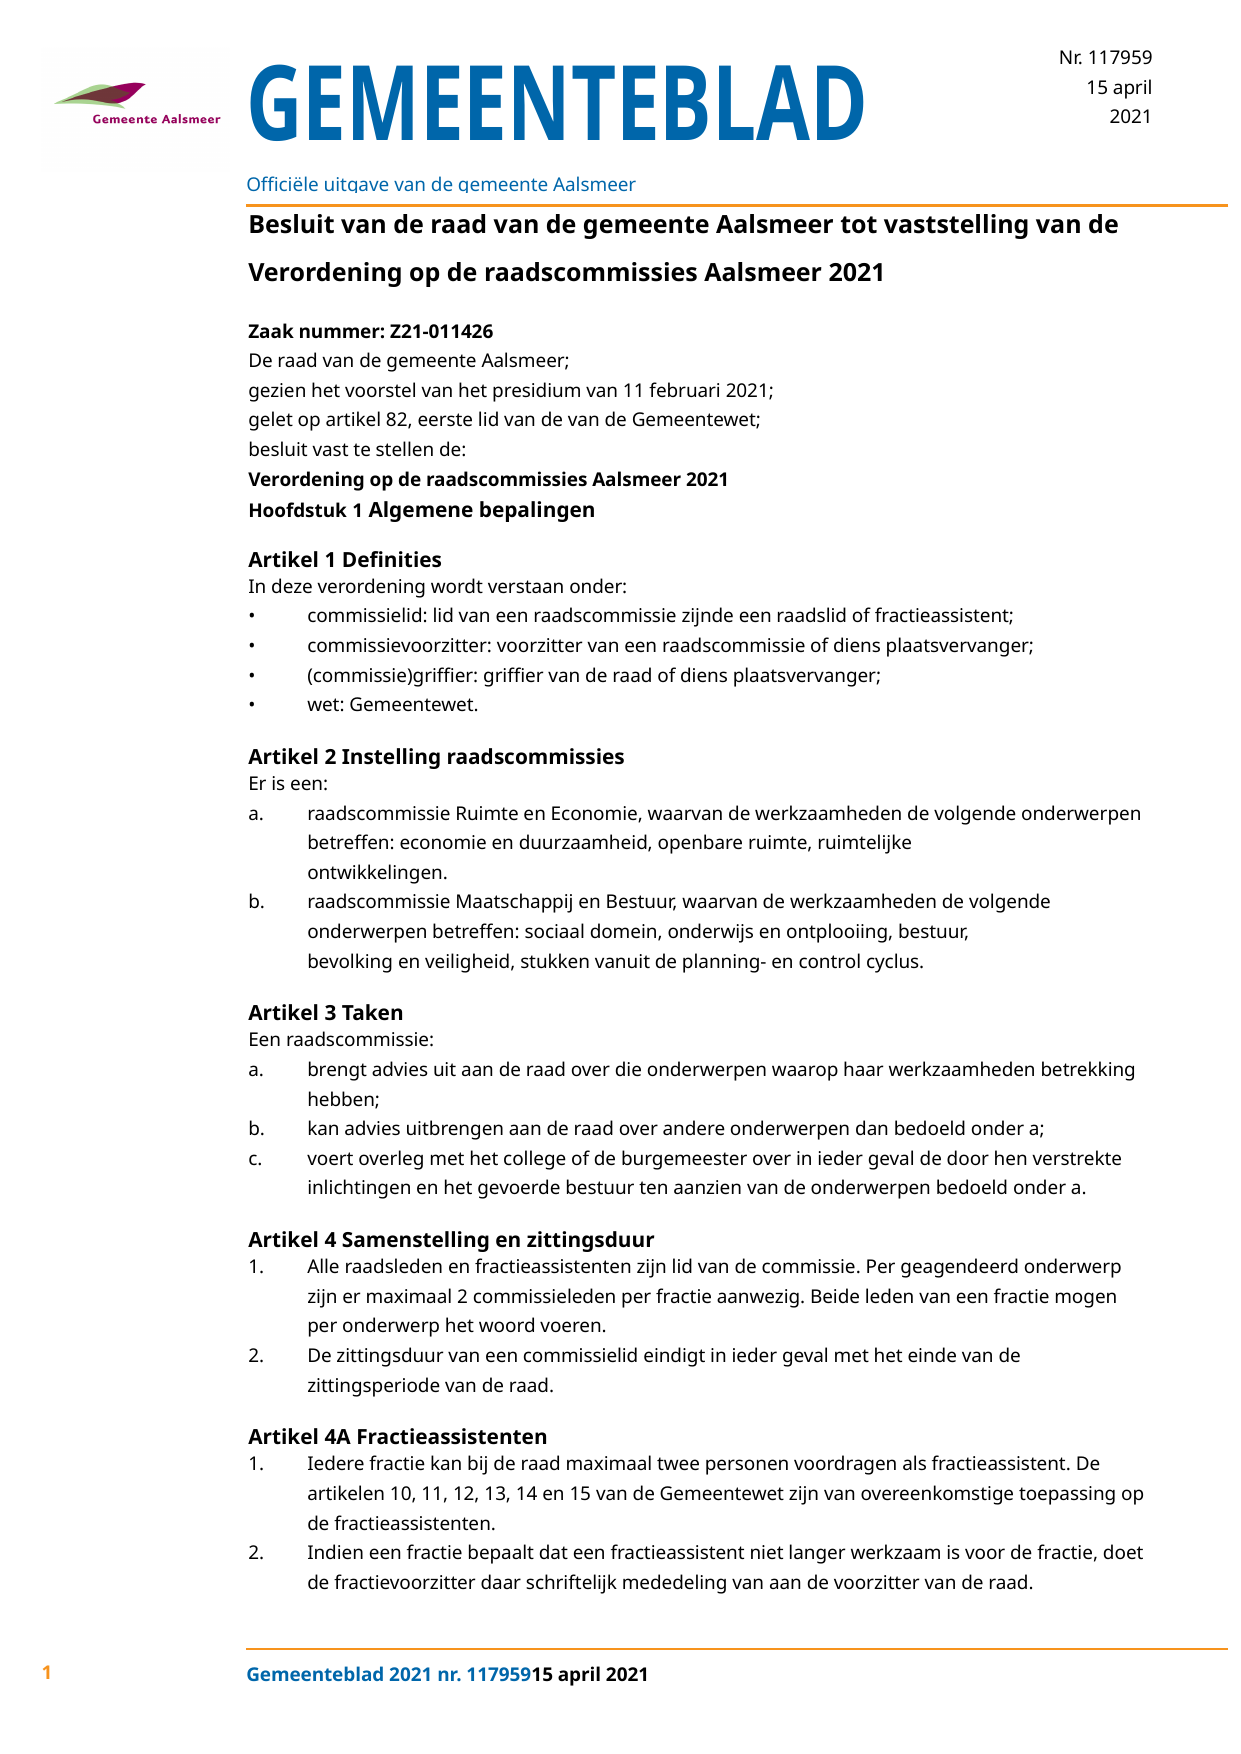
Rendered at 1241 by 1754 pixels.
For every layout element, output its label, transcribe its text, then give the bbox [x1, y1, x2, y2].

text Verordening op de raadscommissies Aalsmeer 2021 [248, 466, 1152, 492]
list Alle raadsleden en fractieassistenten zijn lid van de commissie. Per geagendeerd onderwerp zijn er maximaal 2 commissieleden per fractie aanwezig. Beide leden van een fractie mogen per onderwerp het woord voeren. [248, 1253, 1152, 1338]
text De raad van de gemeente Aalsmeer; [248, 347, 1152, 373]
text Zaak nummer: Z21-011426 [248, 318, 1152, 344]
list raadscommissie Maatschappij en Bestuur, waarvan de werkzaamheden de volgende onderwerpen betreffen: sociaal domein, onderwijs en ontplooiing, bestuur, [248, 889, 1152, 944]
text gezien het voorstel van het presidium van 11 februari 2021; [248, 377, 1152, 403]
text In deze verordening wordt verstaan onder: [248, 573, 1152, 599]
list Iedere fractie kan bij de raad maximaal twee personen voordragen als fractieassistent. De artikelen 10, 11, 12, 13, 14 en 15 van de Gemeentewet zijn van overeenkomstige toepassing op de fractieassistenten. [248, 1451, 1152, 1536]
text Besluit van de raad van de gemeente Aalsmeer tot vaststelling van de Verordening op de raadscommissies Aalsmeer 2021 [248, 207, 1152, 288]
list kan advies uitbrengen aan de raad over andere onderwerpen dan bedoeld onder a; [248, 1115, 1152, 1141]
list Indien een fractie bepaalt dat een fractieassistent niet langer werkzaam is voor de fractie, doet de fractievoorzitter daar schriftelijk mededeling van aan de voorzitter van de raad. [248, 1539, 1152, 1595]
list commissievoorzitter: voorzitter van een raadscommissie of diens plaatsvervanger; [248, 632, 1152, 658]
text Artikel 2 Instelling raadscommissies [248, 742, 1152, 770]
text Artikel 4A Fractieassistenten [248, 1422, 1152, 1451]
list raadscommissie Ruimte en Economie, waarvan de werkzaamheden de volgende onderwerpen betreffen: economie en duurzaamheid, openbare ruimte, ruimtelijke [248, 800, 1152, 855]
list ontwikkelingen. [248, 859, 1152, 885]
text Artikel 3 Taken [248, 998, 1152, 1027]
text Een raadscommissie: [248, 1027, 1152, 1052]
text besluit vast te stellen de: [248, 436, 1152, 462]
list commissielid: lid van een raadscommissie zijnde een raadslid of fractieassistent; [248, 603, 1152, 628]
list voert overleg met het college of de burgemeester over in ieder geval de door hen verstrekte inlichtingen en het gevoerde bestuur ten aanzien van de onderwerpen bedoeld onder a. [248, 1145, 1152, 1200]
list wet: Gemeentewet. [248, 691, 1152, 717]
text gelet op artikel 82, eerste lid van de van de Gemeentewet; [248, 407, 1152, 432]
text Er is een: [248, 770, 1152, 796]
list (commissie)griffier: griffier van de raad of diens plaatsvervanger; [248, 662, 1152, 688]
list De zittingsduur van een commissielid eindigt in ieder geval met het einde van de zittingsperiode van de raad. [248, 1342, 1152, 1397]
text Hoofdstuk 1 Algemene bepalingen [248, 495, 1152, 524]
list brengt advies uit aan de raad over die onderwerpen waarop haar werkzaamheden betrekking hebben; [248, 1056, 1152, 1112]
text Artikel 4 Samenstelling en zittingsduur [248, 1225, 1152, 1253]
list bevolking en veiligheid, stukken vanuit de planning- en control cyclus. [248, 948, 1152, 973]
text Artikel 1 Definities [248, 545, 1152, 573]
picture [41, 47, 231, 172]
